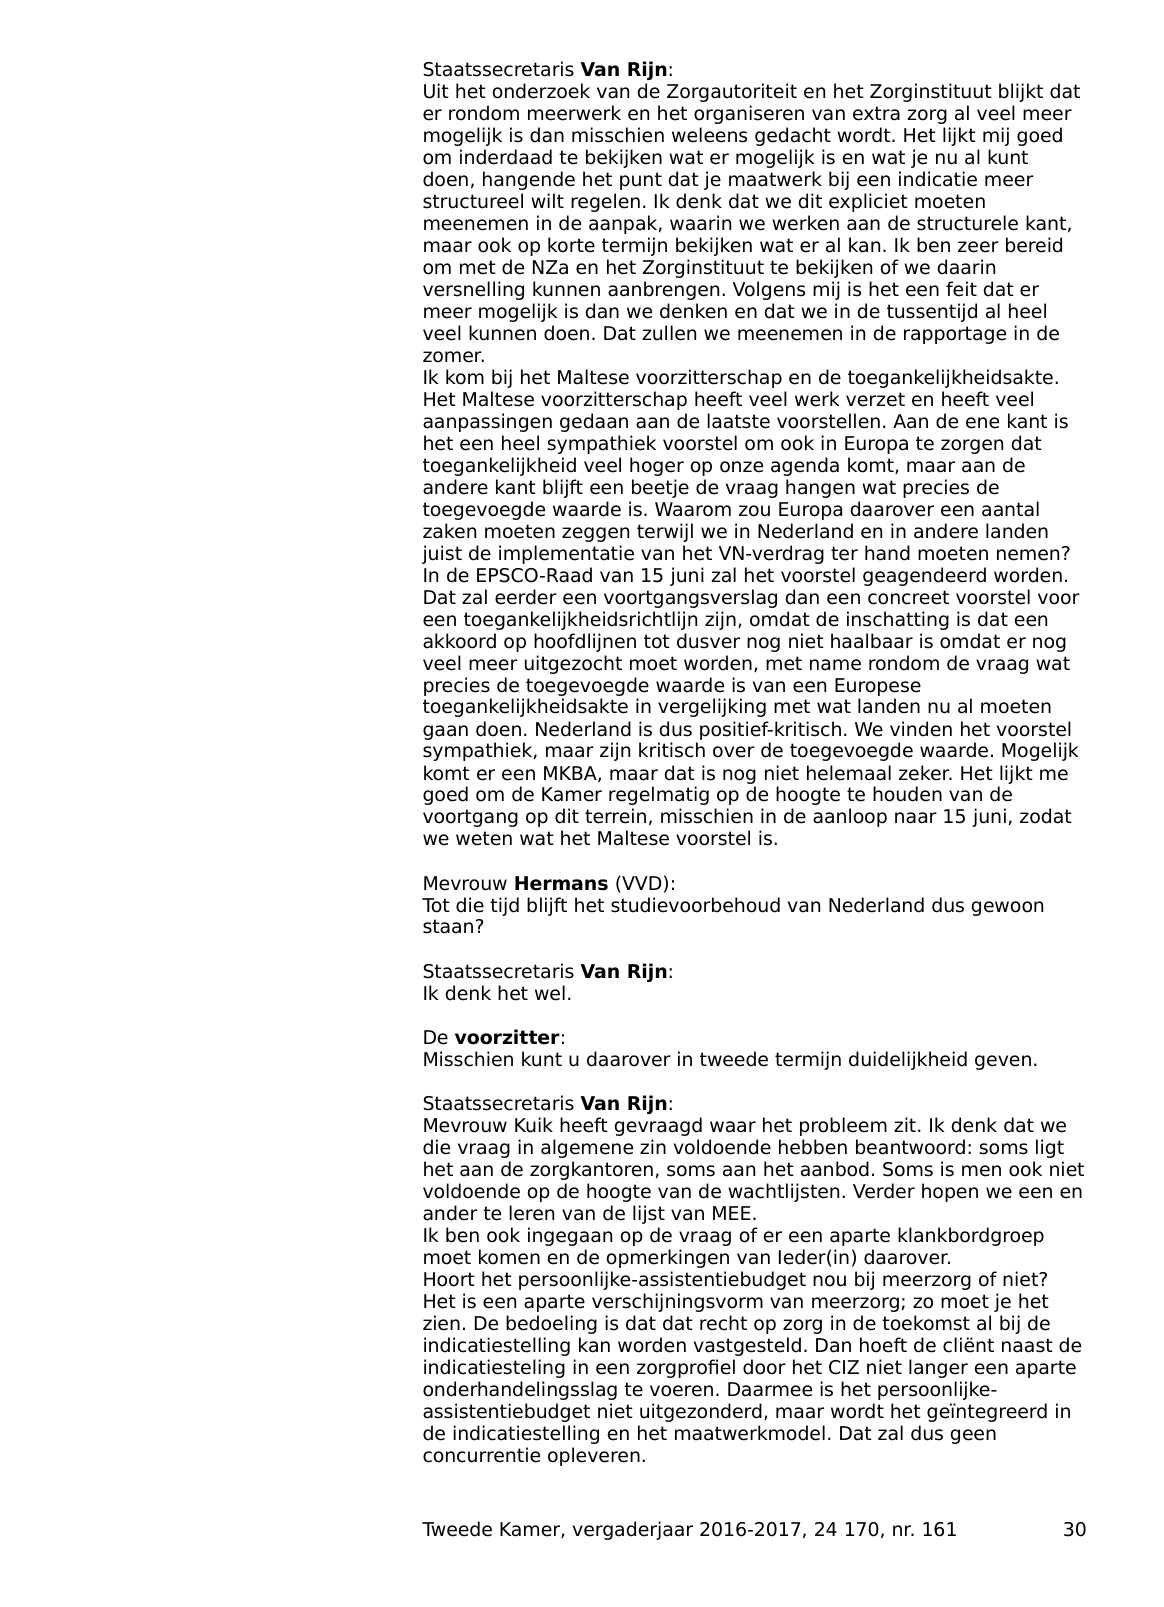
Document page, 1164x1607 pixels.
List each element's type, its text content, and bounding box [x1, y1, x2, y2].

text Ik ben ook ingegaan op de vraag of er een aparte klankbordgroep moet komen en de opmerkingen van Ieder(in) daarover. [422, 1225, 1087, 1269]
text Staatssecretaris Van Rijn: [422, 1093, 1087, 1115]
text Tot die tijd blijft het studievoorbehoud van Nederland dus gewoon staan? [422, 894, 1087, 938]
text De voorzitter: [422, 1027, 1087, 1049]
text Uit het onderzoek van de Zorgautoriteit en het Zorginstituut blijkt dat er rondom meerwerk en het organiseren van extra zorg al veel meer mogelijk is dan misschien weleens gedacht wordt. Het lijkt mij goed om inderdaad te bekijken wat er mogelijk is en wat je nu al kunt doen, hangende het punt dat je maatwerk bij een indicatie meer structureel wilt regelen. Ik denk dat we dit expliciet moeten meenemen in de aanpak, waarin we werken aan de structurele kant, maar ook op korte termijn bekijken wat er al kan. Ik ben zeer bereid om met de NZa en het Zorginstituut te bekijken of we daarin versnelling kunnen aanbrengen. Volgens mij is het een feit dat er meer mogelijk is dan we denken en dat we in de tussentijd al heel veel kunnen doen. Dat zullen we meenemen in de rapportage in de zomer. [422, 81, 1087, 367]
text Mevrouw Hermans (VVD): [422, 872, 1087, 894]
text Mevrouw Kuik heeft gevraagd waar het probleem zit. Ik denk dat we die vraag in algemene zin voldoende hebben beantwoord: soms ligt het aan de zorgkantoren, soms aan het aanbod. Soms is men ook niet voldoende op de hoogte van de wachtlijsten. Verder hopen we een en ander te leren van de lijst van MEE. [422, 1115, 1087, 1225]
text Ik denk het wel. [422, 983, 1087, 1004]
text Staatssecretaris Van Rijn: [422, 961, 1087, 983]
text Hoort het persoonlijke-assistentiebudget nou bij meerzorg of niet? Het is een aparte verschijningsvorm van meerzorg; zo moet je het zien. De bedoeling is dat dat recht op zorg in de toekomst al bij de indicatiestelling kan worden vastgesteld. Dan hoeft de cliënt naast de indicatiesteling in een zorgprofiel door het CIZ niet langer een aparte onderhandelingsslag te voeren. Daarmee is het persoonlijke-assistentiebudget niet uitgezonderd, maar wordt het geïntegreerd in de indicatiestelling en het maatwerkmodel. Dat zal dus geen concurrentie opleveren. [422, 1269, 1087, 1467]
text Misschien kunt u daarover in tweede termijn duidelijkheid geven. [422, 1049, 1087, 1071]
text Staatssecretaris Van Rijn: [422, 59, 1087, 81]
text Ik kom bij het Maltese voorzitterschap en de toegankelijkheidsakte. Het Maltese voorzitterschap heeft veel werk verzet en heeft veel aanpassingen gedaan aan de laatste voorstellen. Aan de ene kant is het een heel sympathiek voorstel om ook in Europa te zorgen dat toegankelijkheid veel hoger op onze agenda komt, maar aan de andere kant blijft een beetje de vraag hangen wat precies de toegevoegde waarde is. Waarom zou Europa daarover een aantal zaken moeten zeggen terwijl we in Nederland en in andere landen juist de implementatie van het VN-verdrag ter hand moeten nemen? In de EPSCO-Raad van 15 juni zal het voorstel geagendeerd worden. Dat zal eerder een voortgangsverslag dan een concreet voorstel voor een toegankelijkheidsrichtlijn zijn, omdat de inschatting is dat een akkoord op hoofdlijnen tot dusver nog niet haalbaar is omdat er nog veel meer uitgezocht moet worden, met name rondom de vraag wat precies de toegevoegde waarde is van een Europese toegankelijkheidsakte in vergelijking met wat landen nu al moeten gaan doen. Nederland is dus positief-kritisch. We vinden het voorstel sympathiek, maar zijn kritisch over de toegevoegde waarde. Mogelijk komt er een MKBA, maar dat is nog niet helemaal zeker. Het lijkt me goed om de Kamer regelmatig op de hoogte te houden van de voortgang op dit terrein, misschien in de aanloop naar 15 juni, zodat we weten wat het Maltese voorstel is. [422, 367, 1087, 850]
